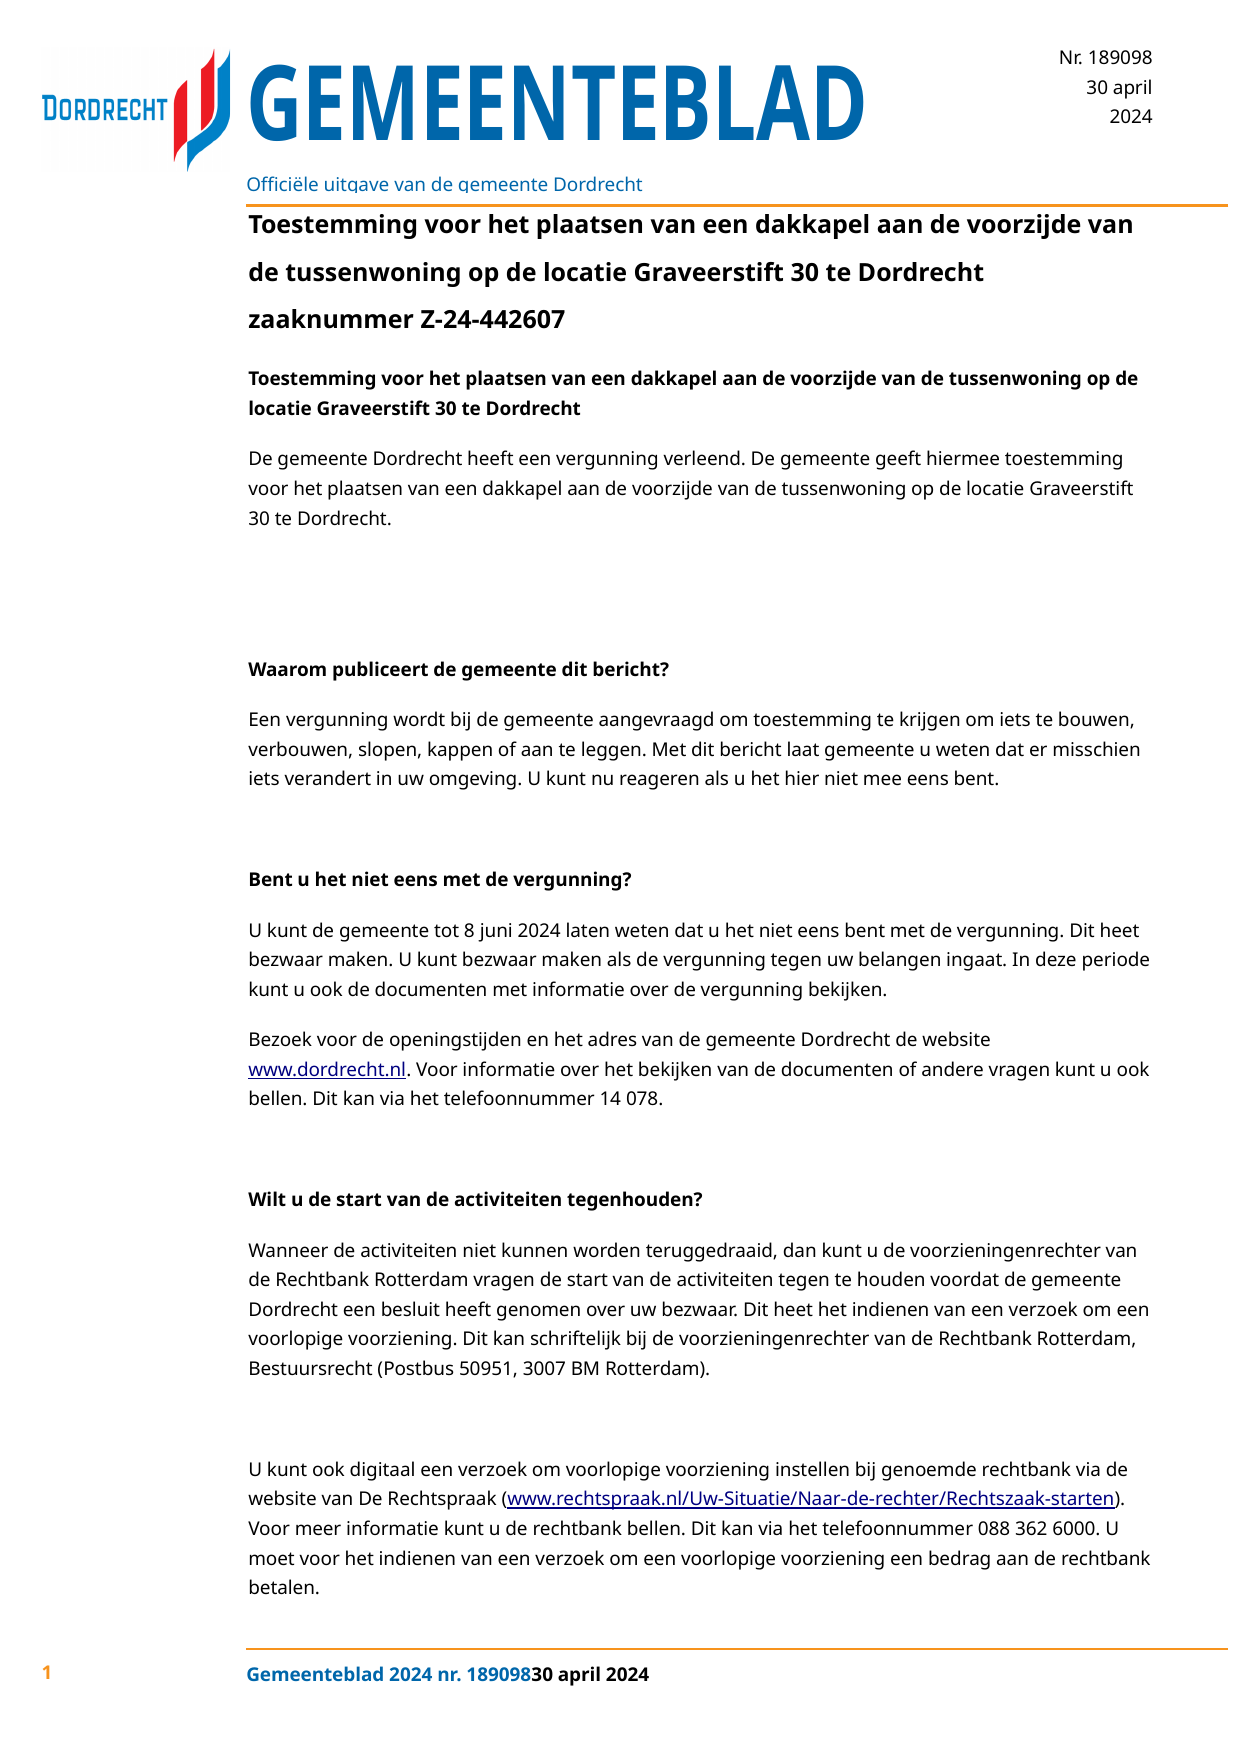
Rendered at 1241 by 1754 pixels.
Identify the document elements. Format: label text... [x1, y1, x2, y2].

text Bezoek voor de openingstijden en het adres van de gemeente Dordrecht de website www.dordrecht.nl. Voor informatie over het bekijken van de documenten of andere vragen kunt u ook bellen. Dit kan via het telefoonnummer 14 078. [248, 1026, 1152, 1111]
text Bent u het niet eens met de vergunning? [248, 866, 1152, 892]
text De gemeente Dordrecht heeft een vergunning verleend. De gemeente geeft hiermee toestemming voor het plaatsen van een dakkapel aan de voorzijde van de tussenwoning op de locatie Graveerstift 30 te Dordrecht. [248, 446, 1152, 530]
text Waarom publiceert de gemeente dit bericht? [248, 656, 1152, 682]
text Wanneer de activiteiten niet kunnen worden teruggedraaid, dan kunt u de voorzieningenrechter van de Rechtbank Rotterdam vragen de start van de activiteiten tegen te houden voordat de gemeente Dordrecht een besluit heeft genomen over uw bezwaar. Dit heet het indienen van een verzoek om een voorlopige voorziening. Dit kan schriftelijk bij de voorzieningenrechter van de Rechtbank Rotterdam, Bestuursrecht (Postbus 50951, 3007 BM Rotterdam). [248, 1237, 1152, 1381]
text U kunt ook digitaal een verzoek om voorlopige voorziening instellen bij genoemde rechtbank via de website van De Rechtspraak (www.rechtspraak.nl/Uw-Situatie/Naar-de-rechter/Rechtszaak-starten). Voor meer informatie kunt u de rechtbank bellen. Dit kan via het telefoonnummer 088 362 6000. U moet voor het indienen van een verzoek om een voorlopige voorziening een bedrag aan de rechtbank betalen. [248, 1456, 1152, 1600]
text Een vergunning wordt bij de gemeente aangevraagd om toestemming te krijgen om iets te bouwen, verbouwen, slopen, kappen of aan te leggen. Met dit bericht laat gemeente u weten dat er misschien iets verandert in uw omgeving. U kunt nu reageren als u het hier niet mee eens bent. [248, 706, 1152, 791]
text Toestemming voor het plaatsen van een dakkapel aan de voorzijde van de tussenwoning op de locatie Graveerstift 30 te Dordrecht [248, 366, 1152, 421]
text Wilt u de start van de activiteiten tegenhouden? [248, 1186, 1152, 1212]
text U kunt de gemeente tot 8 juni 2024 laten weten dat u het niet eens bent met de vergunning. Dit heet bezwaar maken. U kunt bezwaar maken als de vergunning tegen uw belangen ingaat. In deze periode kunt u ook de documenten met informatie over de vergunning bekijken. [248, 917, 1152, 1002]
text Toestemming voor het plaatsen van een dakkapel aan de voorzijde van de tussenwoning op de locatie Graveerstift 30 te Dordrecht zaaknummer Z-24-442607 [248, 207, 1152, 336]
picture [41, 47, 231, 172]
